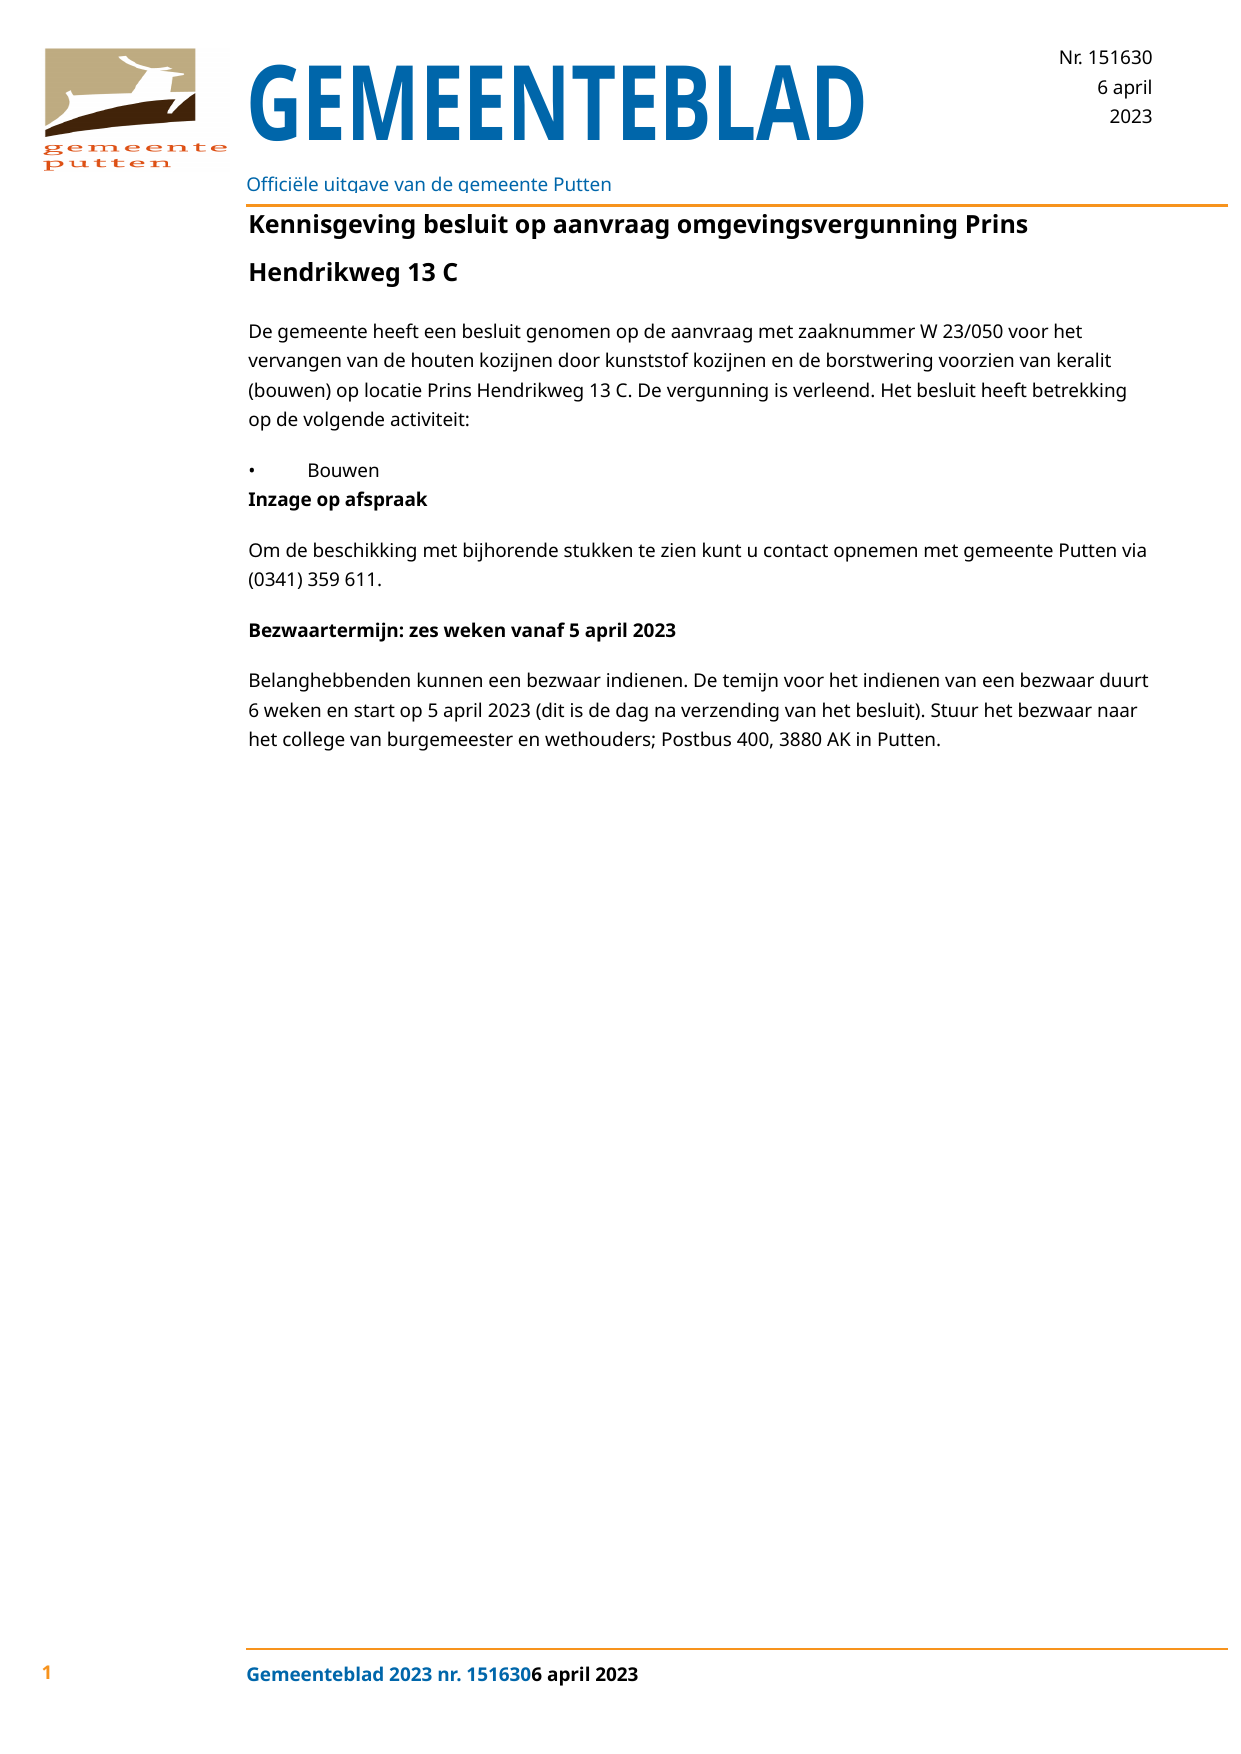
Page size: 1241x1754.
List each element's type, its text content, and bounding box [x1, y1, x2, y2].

text Inzage op afspraak [248, 487, 1152, 512]
text Om de beschikking met bijhorende stukken te zien kunt u contact opnemen met gemeente Putten via (0341) 359 611. [248, 537, 1152, 592]
list Bouwen [248, 457, 1152, 483]
text Kennisgeving besluit op aanvraag omgevingsvergunning Prins Hendrikweg 13 C [248, 207, 1152, 288]
text Bezwaartermijn: zes weken vanaf 5 april 2023 [248, 617, 1152, 643]
picture [41, 47, 231, 172]
text Belanghebbenden kunnen een bezwaar indienen. De temijn voor het indienen van een bezwaar duurt 6 weken en start op 5 april 2023 (dit is de dag na verzending van het besluit). Stuur het bezwaar naar het college van burgemeester en wethouders; Postbus 400, 3880 AK in Putten. [248, 667, 1152, 752]
text De gemeente heeft een besluit genomen op de aanvraag met zaaknummer W 23/050 voor het vervangen van de houten kozijnen door kunststof kozijnen en de borstwering voorzien van keralit (bouwen) op locatie Prins Hendrikweg 13 C. De vergunning is verleend. Het besluit heeft betrekking op de volgende activiteit: [248, 318, 1152, 432]
